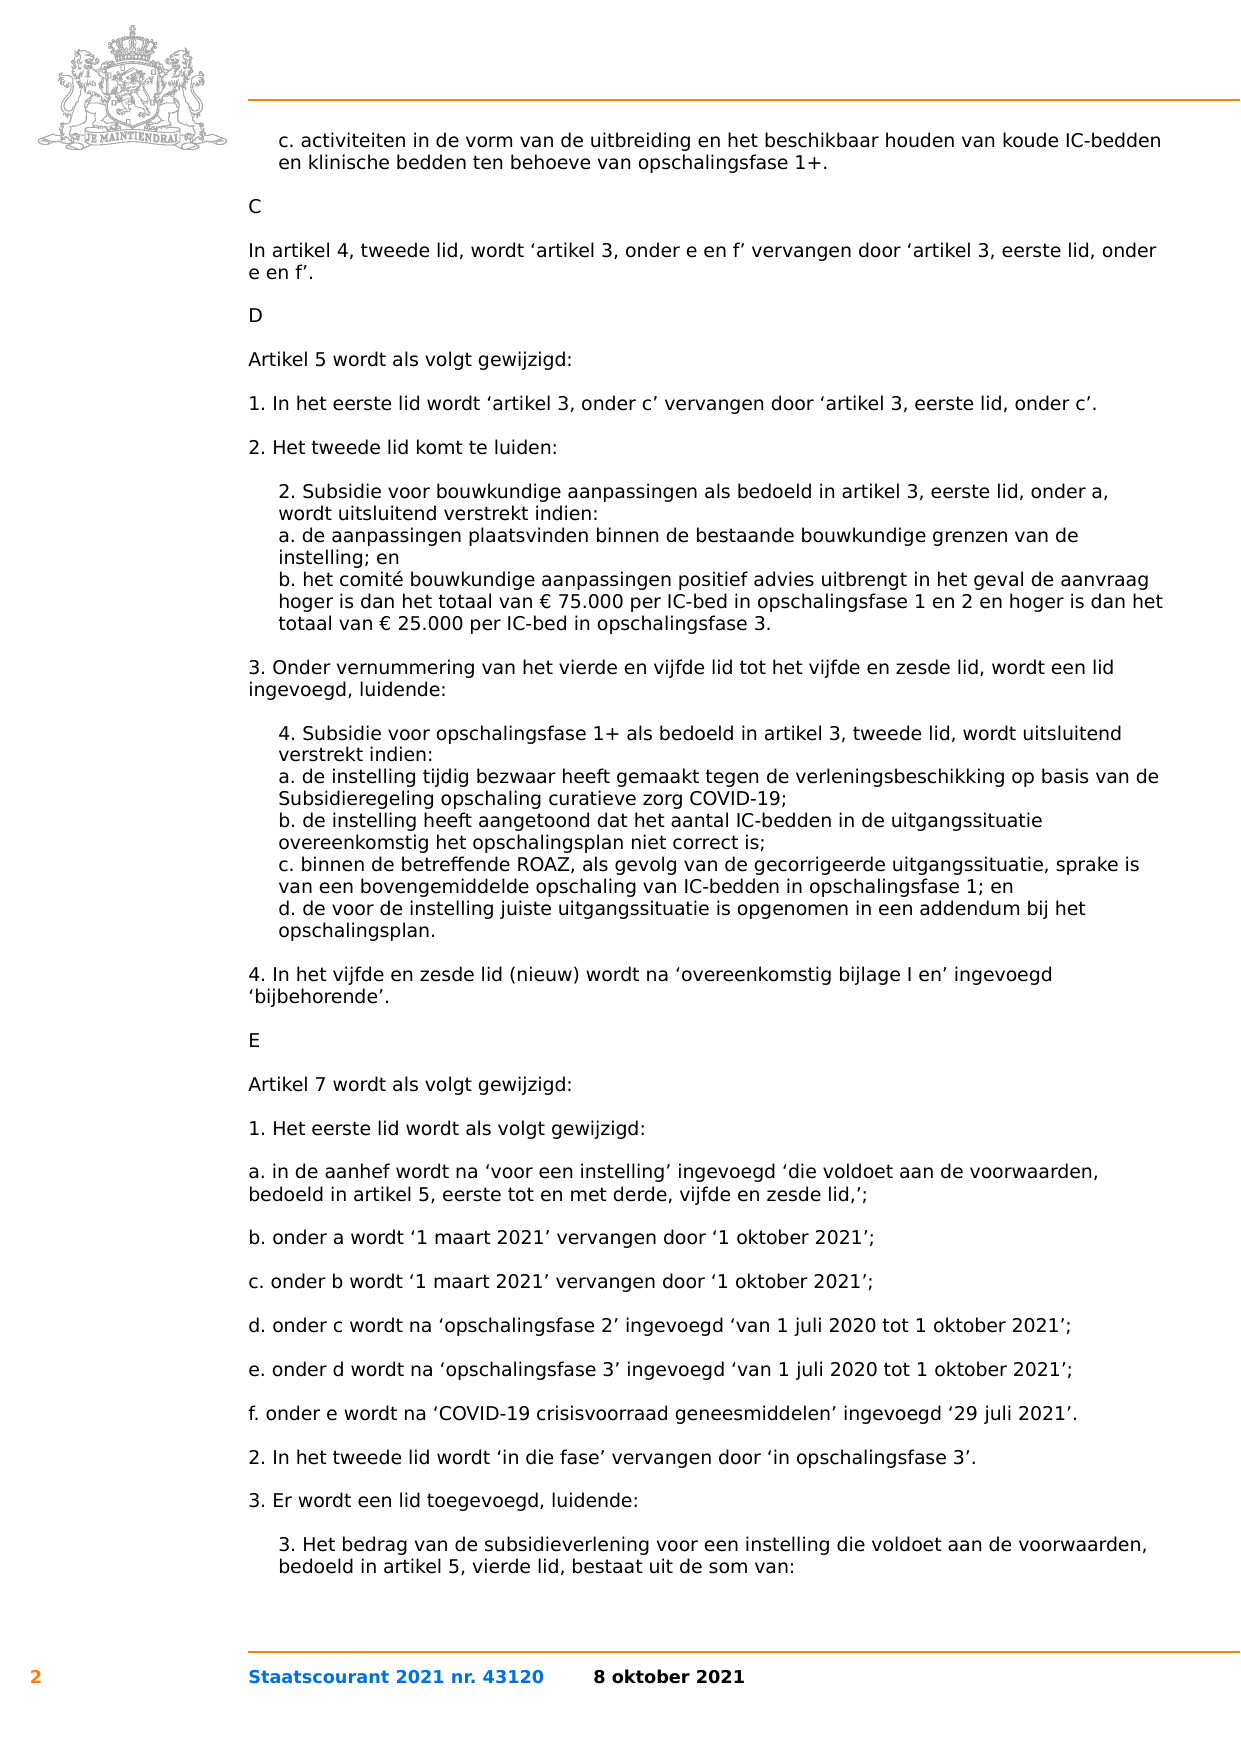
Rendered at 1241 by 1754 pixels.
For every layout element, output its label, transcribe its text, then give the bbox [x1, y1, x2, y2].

text f. onder e wordt na ‘COVID-19 crisisvoorraad geneesmiddelen’ ingevoegd ‘29 juli 2021’. [248, 1403, 1163, 1425]
text 1. In het eerste lid wordt ‘artikel 3, onder c’ vervangen door ‘artikel 3, eerste lid, onder c’. [248, 393, 1163, 415]
text 3. Het bedrag van de subsidieverlening voor een instelling die voldoet aan de voorwaarden, bedoeld in artikel 5, vierde lid, bestaat uit de som van: [278, 1534, 1163, 1578]
text c. binnen de betreffende ROAZ, als gevolg van de gecorrigeerde uitgangssituatie, sprake is van een bovengemiddelde opschaling van IC-bedden in opschalingsfase 1; en [278, 854, 1163, 898]
text 4. In het vijfde en zesde lid (nieuw) wordt na ‘overeenkomstig bijlage I en’ ingevoegd ‘bijbehorende’. [248, 964, 1163, 1008]
text b. het comité bouwkundige aanpassingen positief advies uitbrengt in het geval de aanvraag hoger is dan het totaal van € 75.000 per IC-bed in opschalingsfase 1 en 2 en hoger is dan het totaal van € 25.000 per IC-bed in opschalingsfase 3. [278, 569, 1163, 635]
text e. onder d wordt na ‘opschalingsfase 3’ ingevoegd ‘van 1 juli 2020 tot 1 oktober 2021’; [248, 1359, 1163, 1381]
text a. de aanpassingen plaatsvinden binnen de bestaande bouwkundige grenzen van de instelling; en [278, 525, 1163, 569]
text a. de instelling tijdig bezwaar heeft gemaakt tegen de verleningsbeschikking op basis van de Subsidieregeling opschaling curatieve zorg COVID-19; [278, 766, 1163, 810]
picture [38, 25, 227, 150]
text Artikel 5 wordt als volgt gewijzigd: [248, 349, 1163, 371]
text 2. In het tweede lid wordt ‘in die fase’ vervangen door ‘in opschalingsfase 3’. [248, 1447, 1163, 1468]
text d. onder c wordt na ‘opschalingsfase 2’ ingevoegd ‘van 1 juli 2020 tot 1 oktober 2021’; [248, 1315, 1163, 1337]
text 2. Subsidie voor bouwkundige aanpassingen als bedoeld in artikel 3, eerste lid, onder a, wordt uitsluitend verstrekt indien: [278, 481, 1163, 525]
text Artikel 7 wordt als volgt gewijzigd: [248, 1074, 1163, 1096]
text a. in de aanhef wordt na ‘voor een instelling’ ingevoegd ‘die voldoet aan de voorwaarden, bedoeld in artikel 5, eerste tot en met derde, vijfde en zesde lid,’; [248, 1161, 1163, 1205]
text 3. Onder vernummering van het vierde en vijfde lid tot het vijfde en zesde lid, wordt een lid ingevoegd, luidende: [248, 657, 1163, 701]
text 4. Subsidie voor opschalingsfase 1+ als bedoeld in artikel 3, tweede lid, wordt uitsluitend verstrekt indien: [278, 722, 1163, 766]
text c. activiteiten in de vorm van de uitbreiding en het beschikbaar houden van koude IC-bedden en klinische bedden ten behoeve van opschalingsfase 1+. [278, 130, 1163, 174]
text c. onder b wordt ‘1 maart 2021’ vervangen door ‘1 oktober 2021’; [248, 1271, 1163, 1293]
text D [248, 305, 1163, 327]
text 3. Er wordt een lid toegevoegd, luidende: [248, 1490, 1163, 1512]
text 2. Het tweede lid komt te luiden: [248, 437, 1163, 459]
text b. de instelling heeft aangetoond dat het aantal IC-bedden in de uitgangssituatie overeenkomstig het opschalingsplan niet correct is; [278, 810, 1163, 854]
text C [248, 196, 1163, 218]
text In artikel 4, tweede lid, wordt ‘artikel 3, onder e en f’ vervangen door ‘artikel 3, eerste lid, onder e en f’. [248, 239, 1163, 283]
text E [248, 1030, 1163, 1052]
text 1. Het eerste lid wordt als volgt gewijzigd: [248, 1118, 1163, 1139]
text d. de voor de instelling juiste uitgangssituatie is opgenomen in een addendum bij het opschalingsplan. [278, 898, 1163, 942]
text b. onder a wordt ‘1 maart 2021’ vervangen door ‘1 oktober 2021’; [248, 1227, 1163, 1249]
